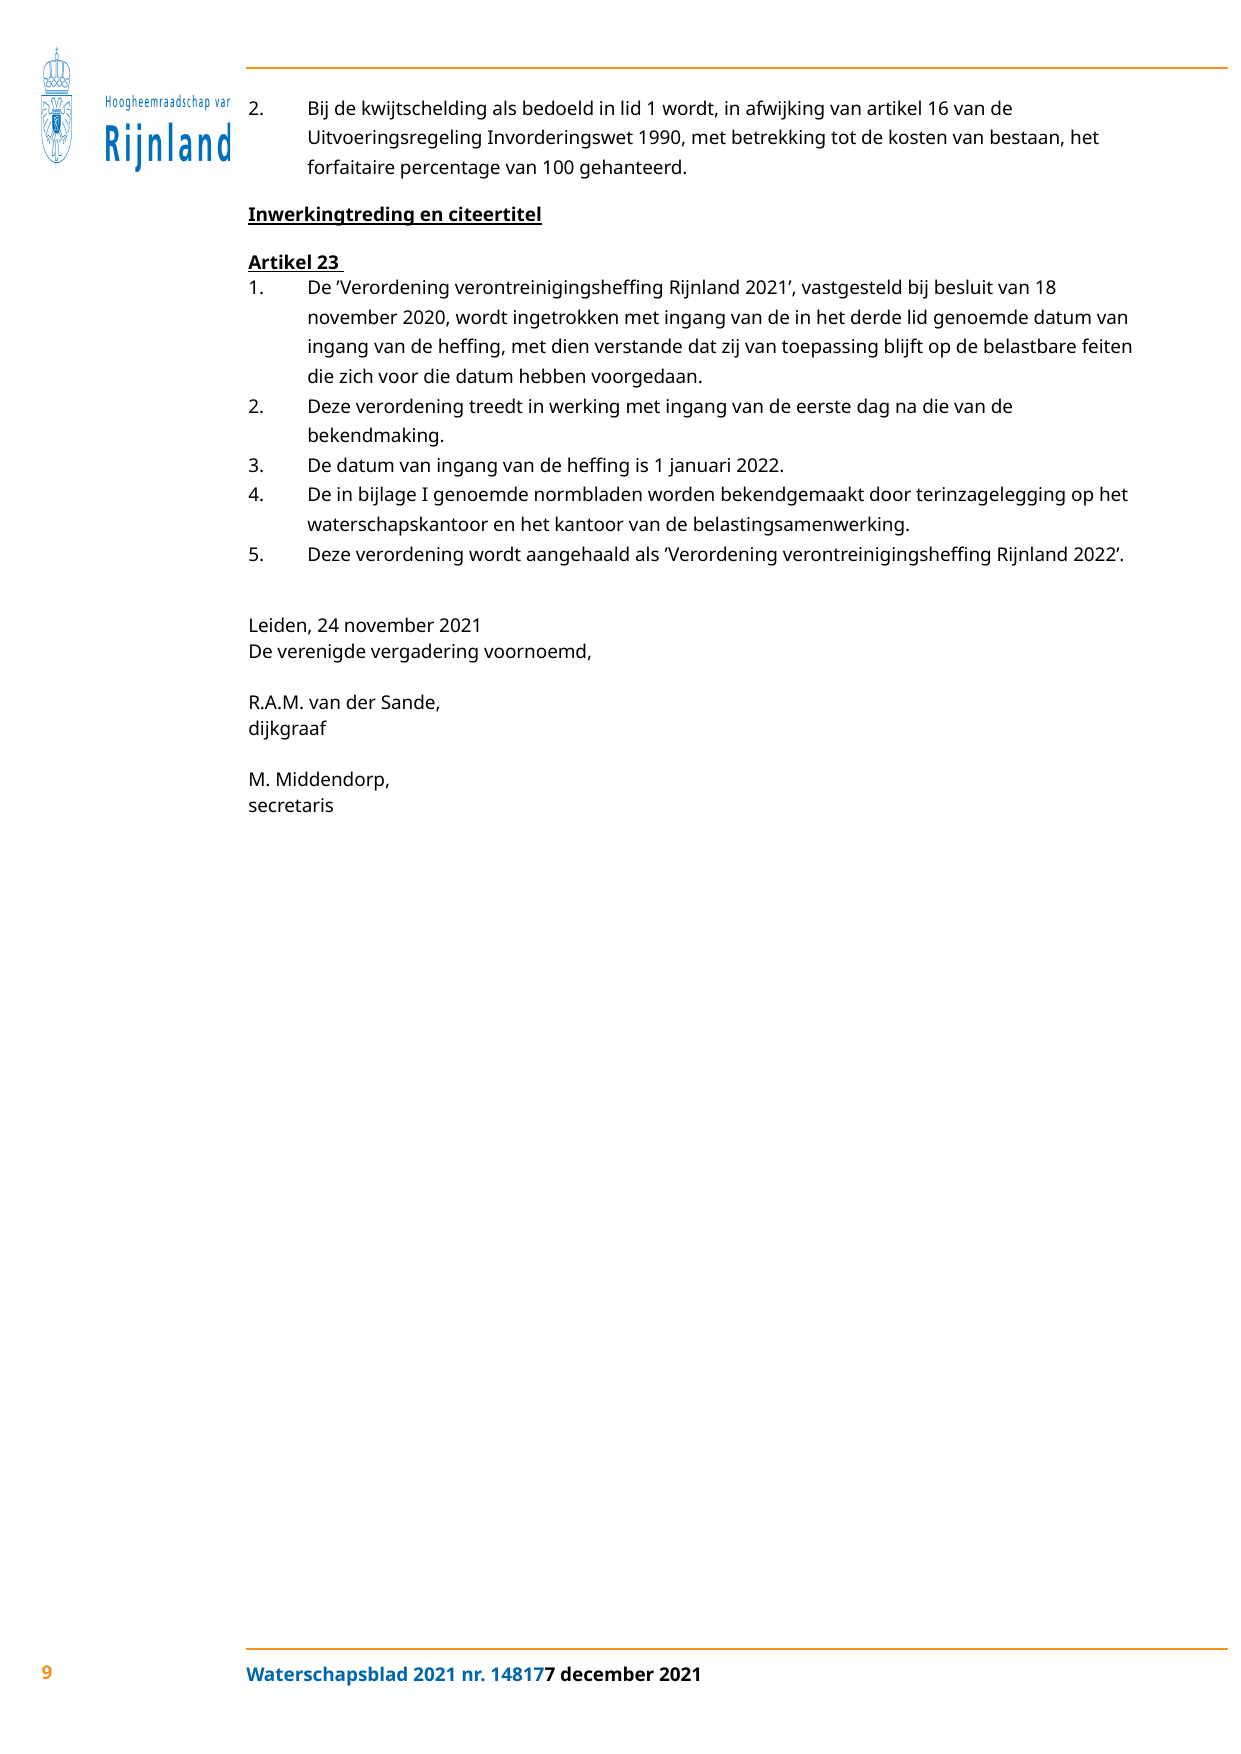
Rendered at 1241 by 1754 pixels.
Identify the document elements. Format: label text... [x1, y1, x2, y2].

list De in bijlage I genoemde normbladen worden bekendgemaakt door terinzagelegging op het waterschapskantoor en het kantoor van de belastingsamenwerking. [248, 482, 1152, 537]
text Inwerkingtreding en citeertitel [248, 199, 1152, 228]
text R.A.M. van der Sande, [248, 689, 1152, 715]
list Deze verordening treedt in werking met ingang van de eerste dag na die van de bekendmaking. [248, 393, 1152, 448]
text Leiden, 24 november 2021 [248, 612, 1152, 638]
text De verenigde vergadering voornoemd, [248, 638, 1152, 664]
text dijkgraaf [248, 715, 1152, 741]
list De ’Verordening verontreinigingsheffing Rijnland 2021’, vastgesteld bij besluit van 18 november 2020, wordt ingetrokken met ingang van de in het derde lid genoemde datum van ingang van de heffing, met dien verstande dat zij van toepassing blijft op de belastbare feiten die zich voor die datum hebben voorgedaan. [248, 274, 1152, 389]
text Artikel 23 [248, 249, 1152, 274]
text M. Middendorp, [248, 767, 1152, 792]
text secretaris [248, 792, 1152, 818]
list Deze verordening wordt aangehaald als ’Verordening verontreinigingsheffing Rijnland 2022’. [248, 541, 1152, 567]
list De datum van ingang van de heffing is 1 januari 2022. [248, 452, 1152, 478]
list Bij de kwijtschelding als bedoeld in lid 1 wordt, in afwijking van artikel 16 van de Uitvoeringsregeling Invorderingswet 1990, met betrekking tot de kosten van bestaan, het forfaitaire percentage van 100 gehanteerd. [248, 95, 1152, 180]
picture [41, 47, 231, 172]
